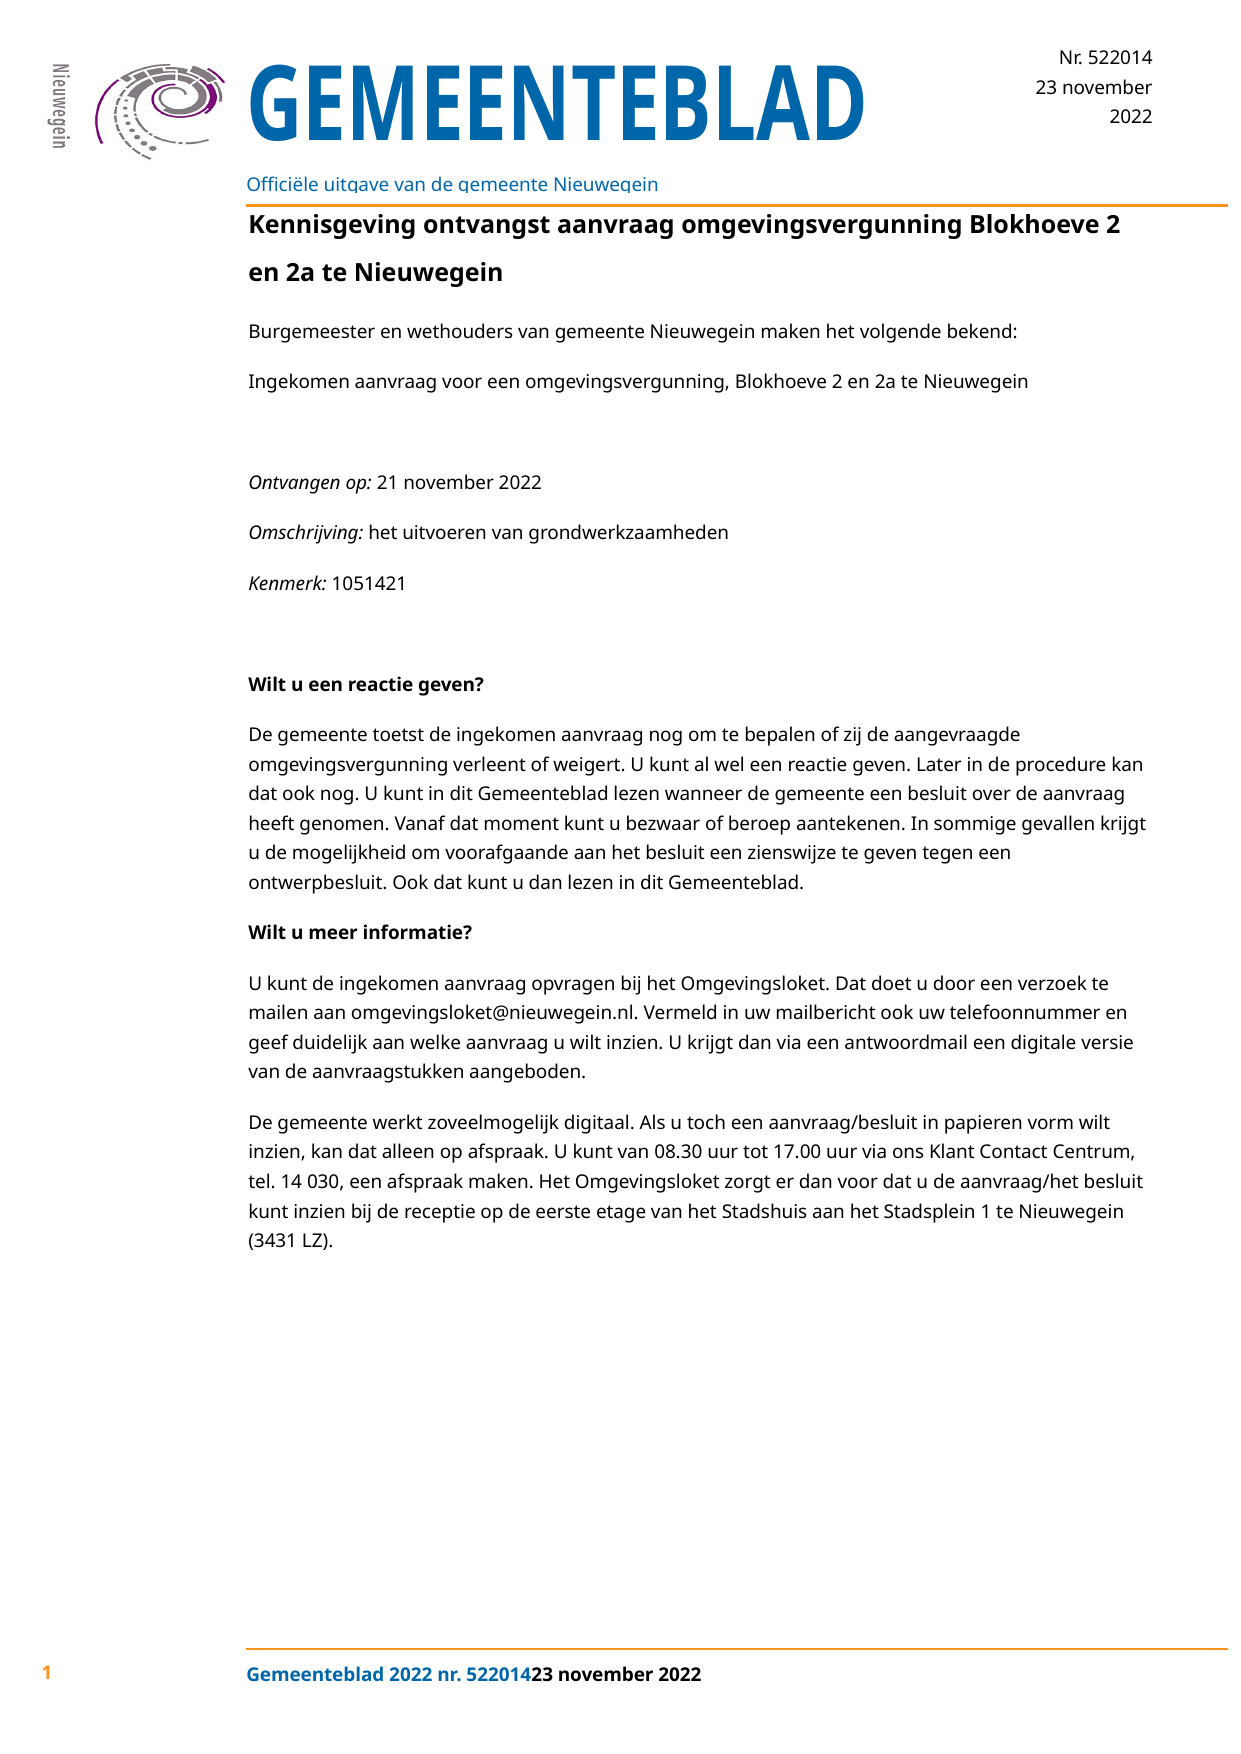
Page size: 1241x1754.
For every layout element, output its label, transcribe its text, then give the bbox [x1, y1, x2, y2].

text Omschrijving: het uitvoeren van grondwerkzaamheden [248, 519, 1152, 545]
text Burgemeester en wethouders van gemeente Nieuwegein maken het volgende bekend: [248, 318, 1152, 344]
text Wilt u meer informatie? [248, 919, 1152, 945]
text Wilt u een reactie geven? [248, 671, 1152, 697]
text Kennisgeving ontvangst aanvraag omgevingsvergunning Blokhoeve 2 en 2a te Nieuwegein [248, 207, 1152, 288]
text U kunt de ingekomen aanvraag opvragen bij het Omgevingsloket. Dat doet u door een verzoek te mailen aan omgevingsloket@nieuwegein.nl. Vermeld in uw mailbericht ook uw telefoonnummer en geef duidelijk aan welke aanvraag u wilt inzien. U krijgt dan via een antwoordmail een digitale versie van de aanvraagstukken aangeboden. [248, 970, 1152, 1084]
text De gemeente toetst de ingekomen aanvraag nog om te bepalen of zij de aangevraagde omgevingsvergunning verleent of weigert. U kunt al wel een reactie geven. Later in de procedure kan dat ook nog. U kunt in dit Gemeenteblad lezen wanneer de gemeente een besluit over de aanvraag heeft genomen. Vanaf dat moment kunt u bezwaar of beroep aantekenen. In sommige gevallen krijgt u de mogelijkheid om voorafgaande aan het besluit een zienswijze te geven tegen een ontwerpbesluit. Ook dat kunt u dan lezen in dit Gemeenteblad. [248, 721, 1152, 895]
text Kenmerk: 1051421 [248, 570, 1152, 596]
text Ingekomen aanvraag voor een omgevingsvergunning, Blokhoeve 2 en 2a te Nieuwegein [248, 368, 1152, 394]
text Ontvangen op: 21 november 2022 [248, 469, 1152, 495]
picture [41, 47, 231, 172]
text De gemeente werkt zoveelmogelijk digitaal. Als u toch een aanvraag/besluit in papieren vorm wilt inzien, kan dat alleen op afspraak. U kunt van 08.30 uur tot 17.00 uur via ons Klant Contact Centrum, tel. 14 030, een afspraak maken. Het Omgevingsloket zorgt er dan voor dat u de aanvraag/het besluit kunt inzien bij de receptie op de eerste etage van het Stadshuis aan het Stadsplein 1 te Nieuwegein (3431 LZ). [248, 1109, 1152, 1253]
